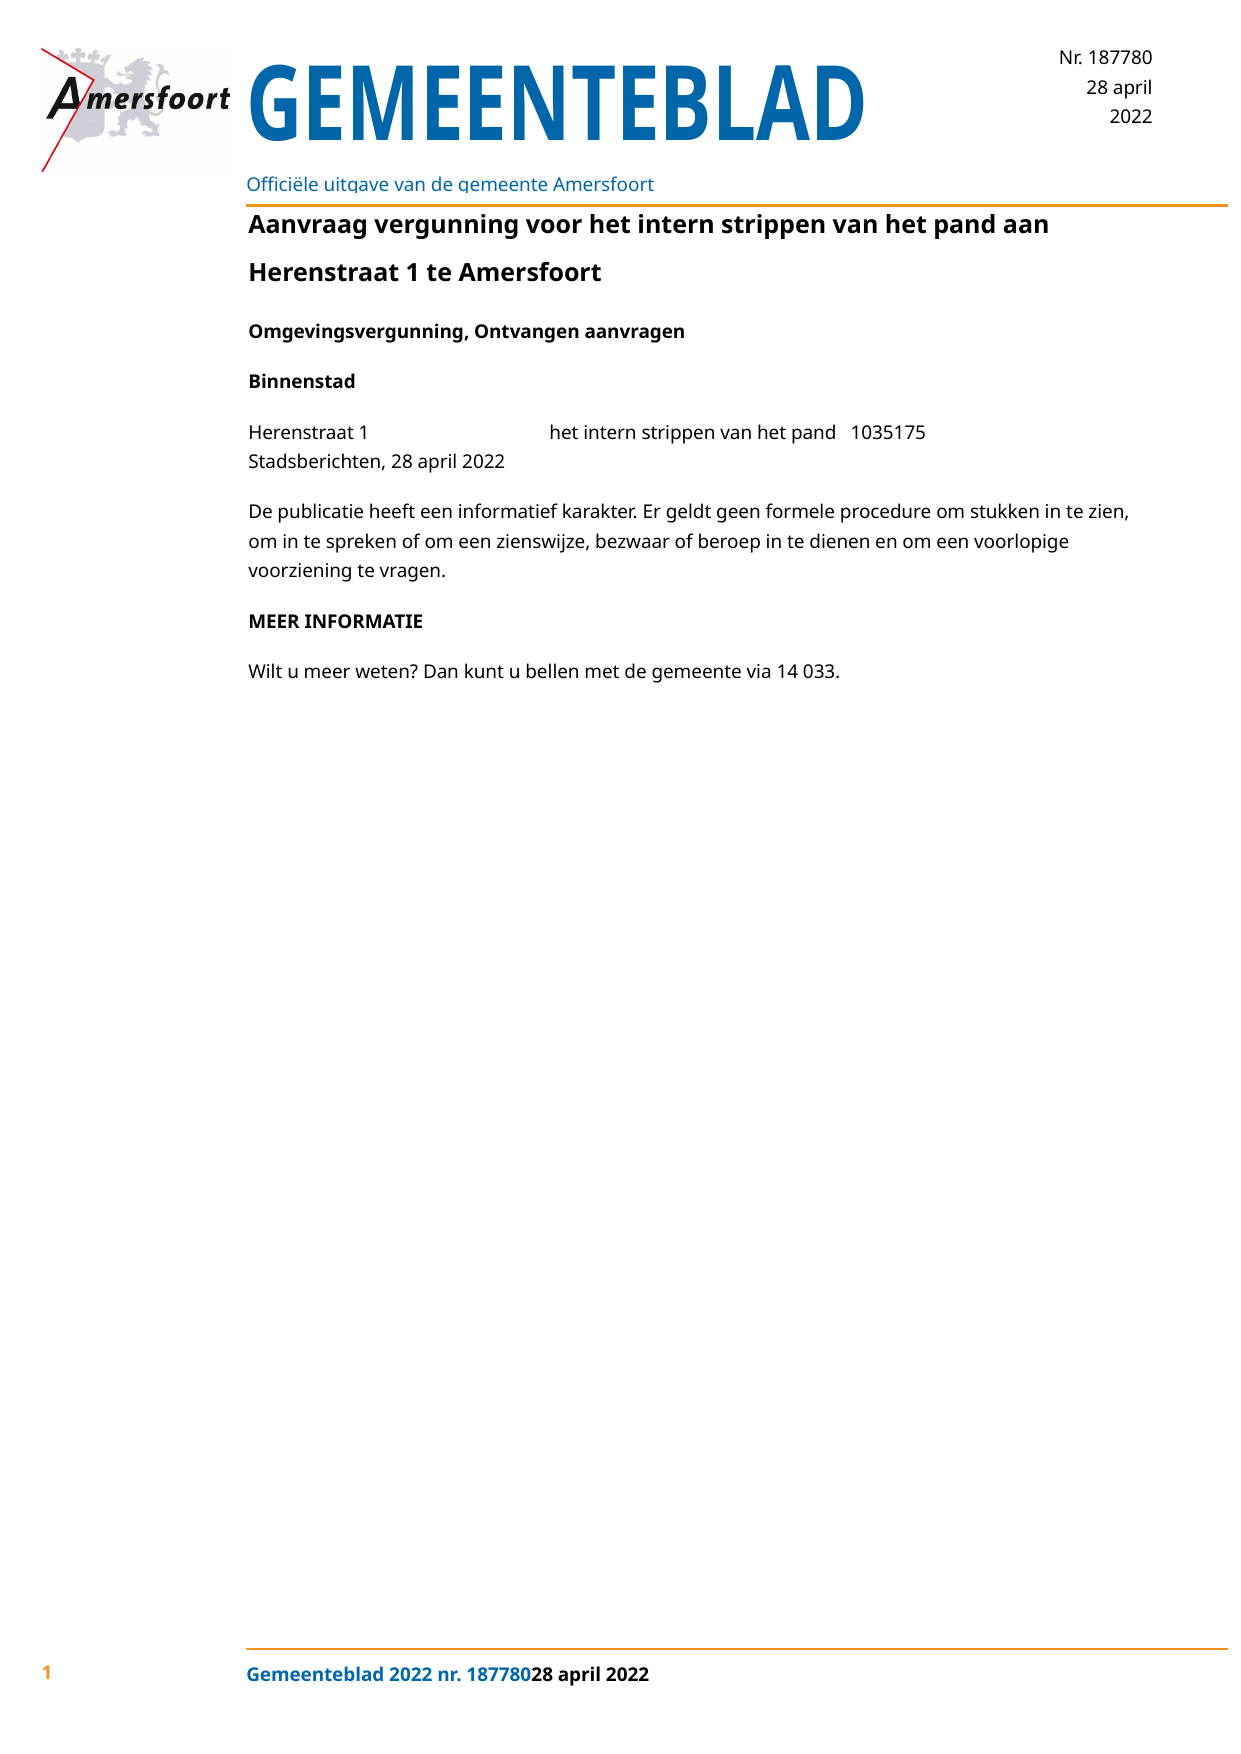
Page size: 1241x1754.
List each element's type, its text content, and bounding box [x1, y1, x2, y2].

text Binnenstad [248, 368, 1152, 394]
table_header het intern strippen van het pand [549, 419, 850, 444]
table_header Herenstraat 1 [248, 419, 549, 444]
text Wilt u meer weten? Dan kunt u bellen met de gemeente via 14 033. [248, 658, 1152, 684]
table_header 1035175 [850, 419, 1152, 444]
text Stadsberichten, 28 april 2022 [248, 448, 1152, 473]
text Aanvraag vergunning voor het intern strippen van het pand aan Herenstraat 1 te Amersfoort [248, 207, 1152, 288]
text MEER INFORMATIE [248, 608, 1152, 633]
picture [41, 47, 231, 172]
text Omgevingsvergunning, Ontvangen aanvragen [248, 318, 1152, 344]
text De publicatie heeft een informatief karakter. Er geldt geen formele procedure om stukken in te zien, om in te spreken of om een zienswijze, bezwaar of beroep in te dienen en om een voorlopige voorziening te vragen. [248, 498, 1152, 583]
